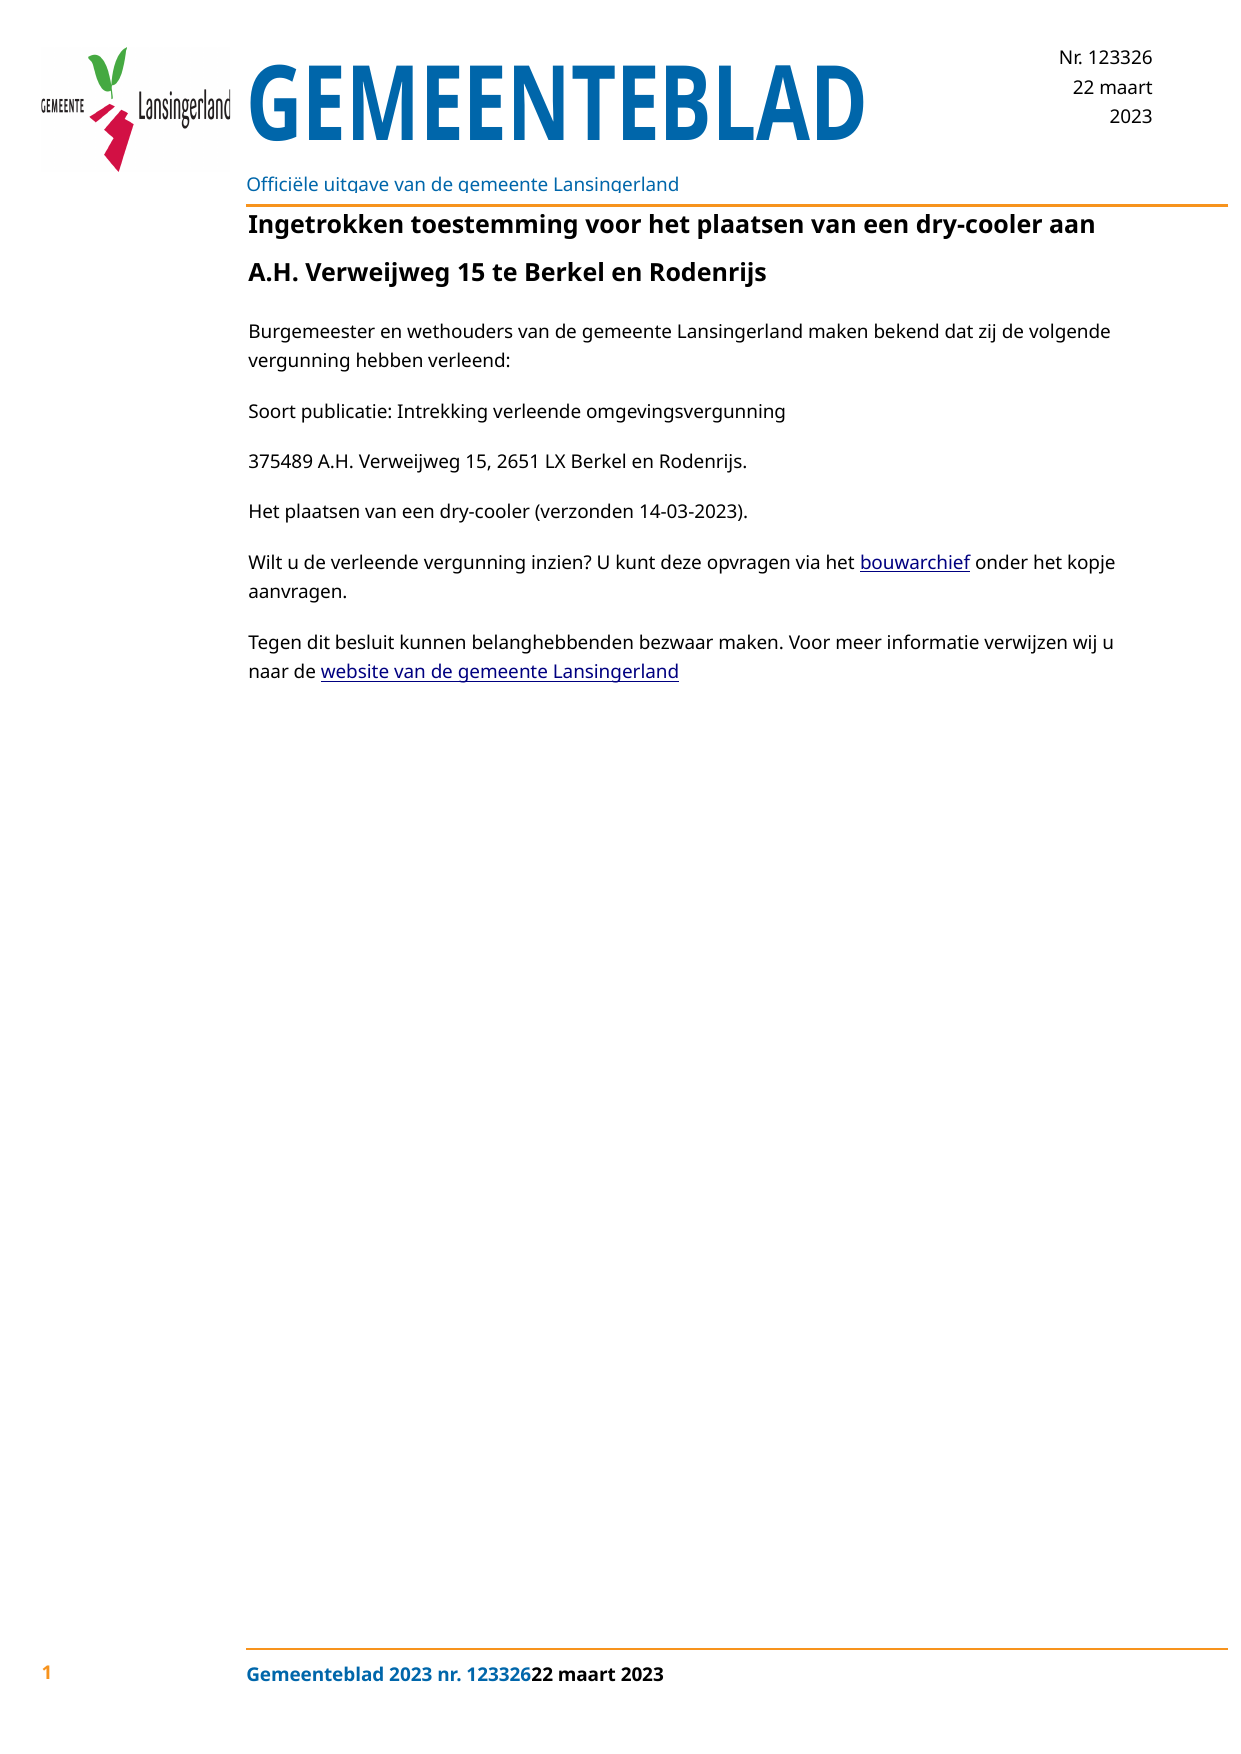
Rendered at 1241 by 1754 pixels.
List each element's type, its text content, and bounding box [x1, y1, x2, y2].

text Ingetrokken toestemming voor het plaatsen van een dry-cooler aan A.H. Verweijweg 15 te Berkel en Rodenrijs [248, 207, 1152, 288]
text 375489 A.H. Verweijweg 15, 2651 LX Berkel en Rodenrijs. [248, 448, 1152, 474]
text Burgemeester en wethouders van de gemeente Lansingerland maken bekend dat zij de volgende vergunning hebben verleend: [248, 318, 1152, 373]
picture [41, 47, 231, 172]
text Soort publicatie: Intrekking verleende omgevingsvergunning [248, 398, 1152, 424]
text Wilt u de verleende vergunning inzien? U kunt deze opvragen via het bouwarchief onder het kopje aanvragen. [248, 549, 1152, 604]
text Tegen dit besluit kunnen belanghebbenden bezwaar maken. Voor meer informatie verwijzen wij u naar de website van de gemeente Lansingerland [248, 629, 1152, 684]
text Het plaatsen van een dry-cooler (verzonden 14-03-2023). [248, 499, 1152, 524]
